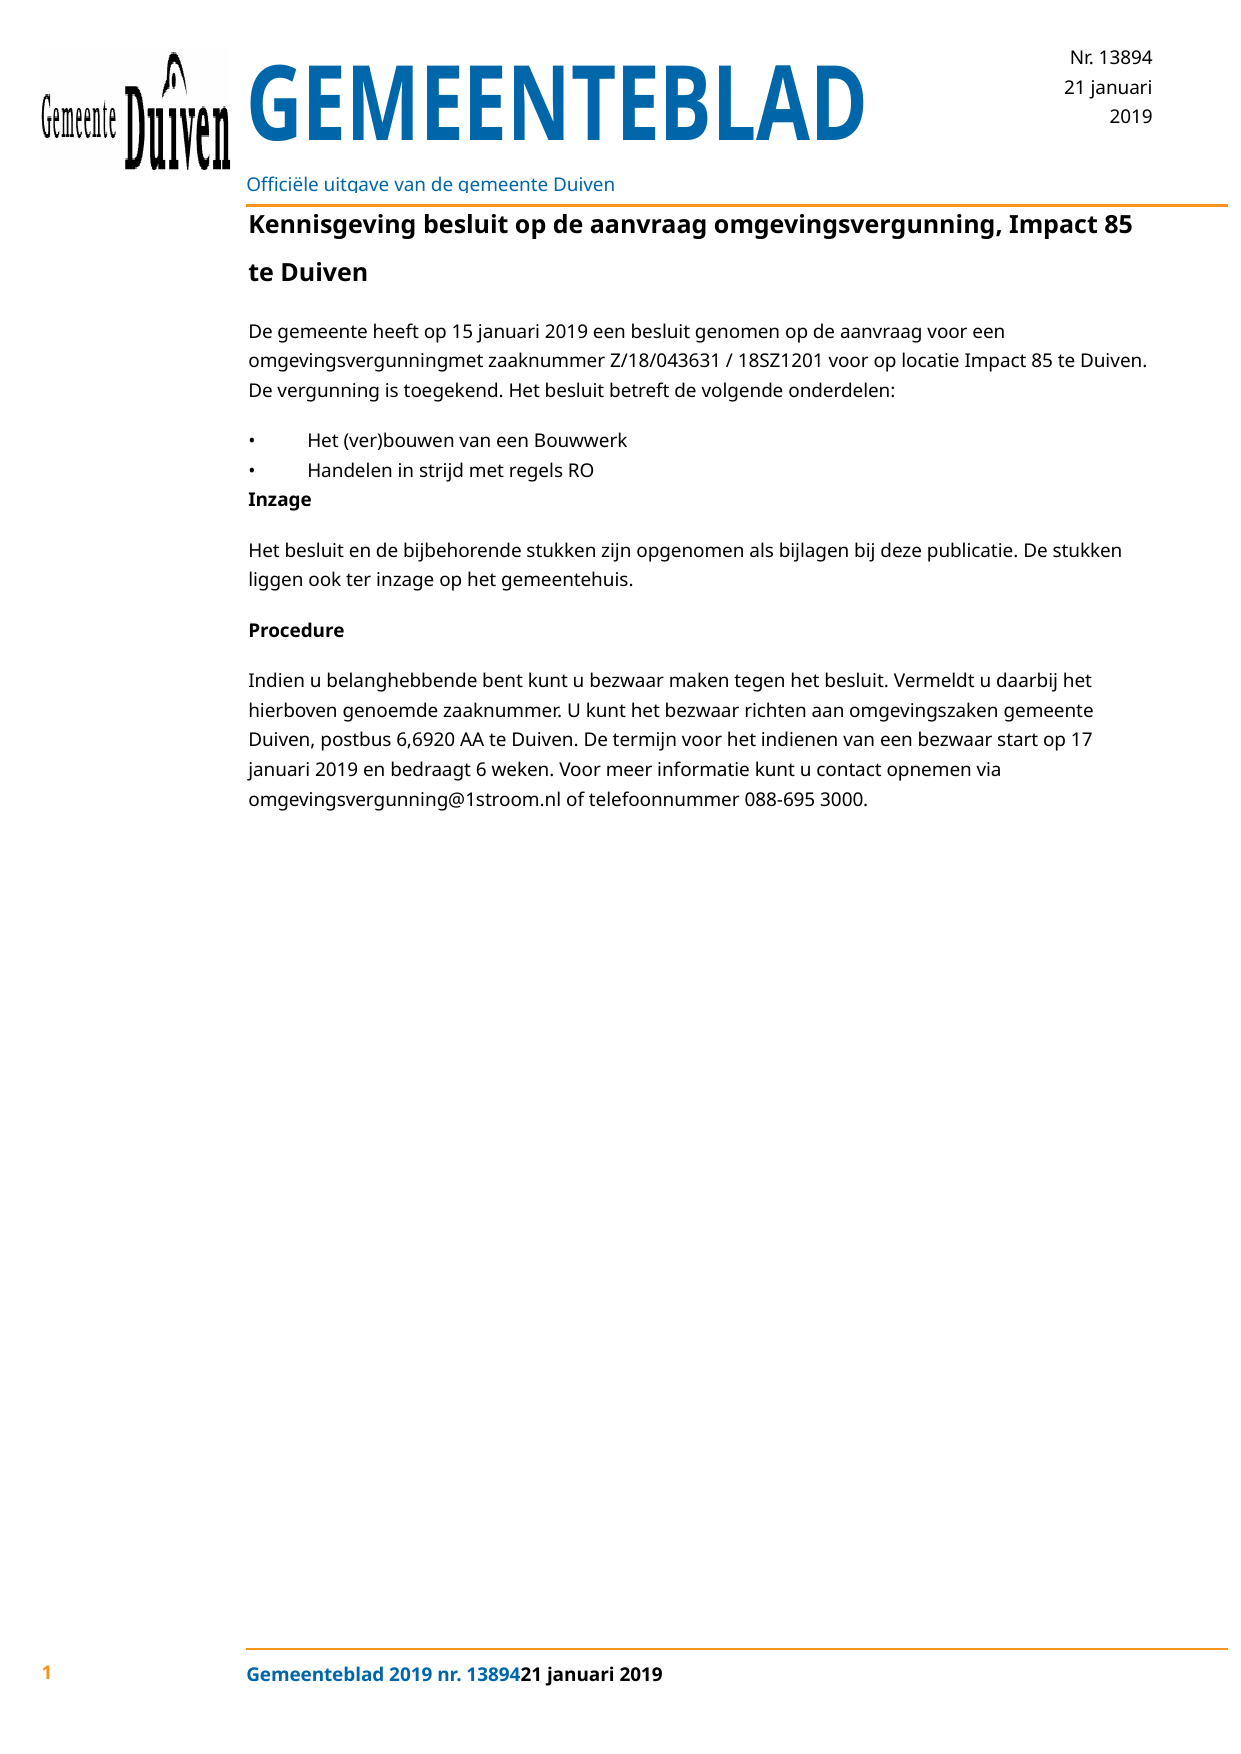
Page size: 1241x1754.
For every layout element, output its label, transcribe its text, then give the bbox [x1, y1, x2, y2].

list Het (ver)bouwen van een Bouwwerk [248, 427, 1152, 453]
text Procedure [248, 617, 1152, 643]
text Indien u belanghebbende bent kunt u bezwaar maken tegen het besluit. Vermeldt u daarbij het hierboven genoemde zaaknummer. U kunt het bezwaar richten aan omgevingszaken gemeente Duiven, postbus 6,6920 AA te Duiven. De termijn voor het indienen van een bezwaar start op 17 januari 2019 en bedraagt 6 weken. Voor meer informatie kunt u contact opnemen via omgevingsvergunning@1stroom.nl of telefoonnummer 088-695 3000. [248, 667, 1152, 812]
list Handelen in strijd met regels RO [248, 457, 1152, 483]
text Kennisgeving besluit op de aanvraag omgevingsvergunning, Impact 85 te Duiven [248, 207, 1152, 288]
text Het besluit en de bijbehorende stukken zijn opgenomen als bijlagen bij deze publicatie. De stukken liggen ook ter inzage op het gemeentehuis. [248, 537, 1152, 592]
picture [41, 47, 231, 172]
text De gemeente heeft op 15 januari 2019 een besluit genomen op de aanvraag voor een omgevingsvergunningmet zaaknummer Z/18/043631 / 18SZ1201 voor op locatie Impact 85 te Duiven. De vergunning is toegekend. Het besluit betreft de volgende onderdelen: [248, 318, 1152, 403]
text Inzage [248, 487, 1152, 512]
